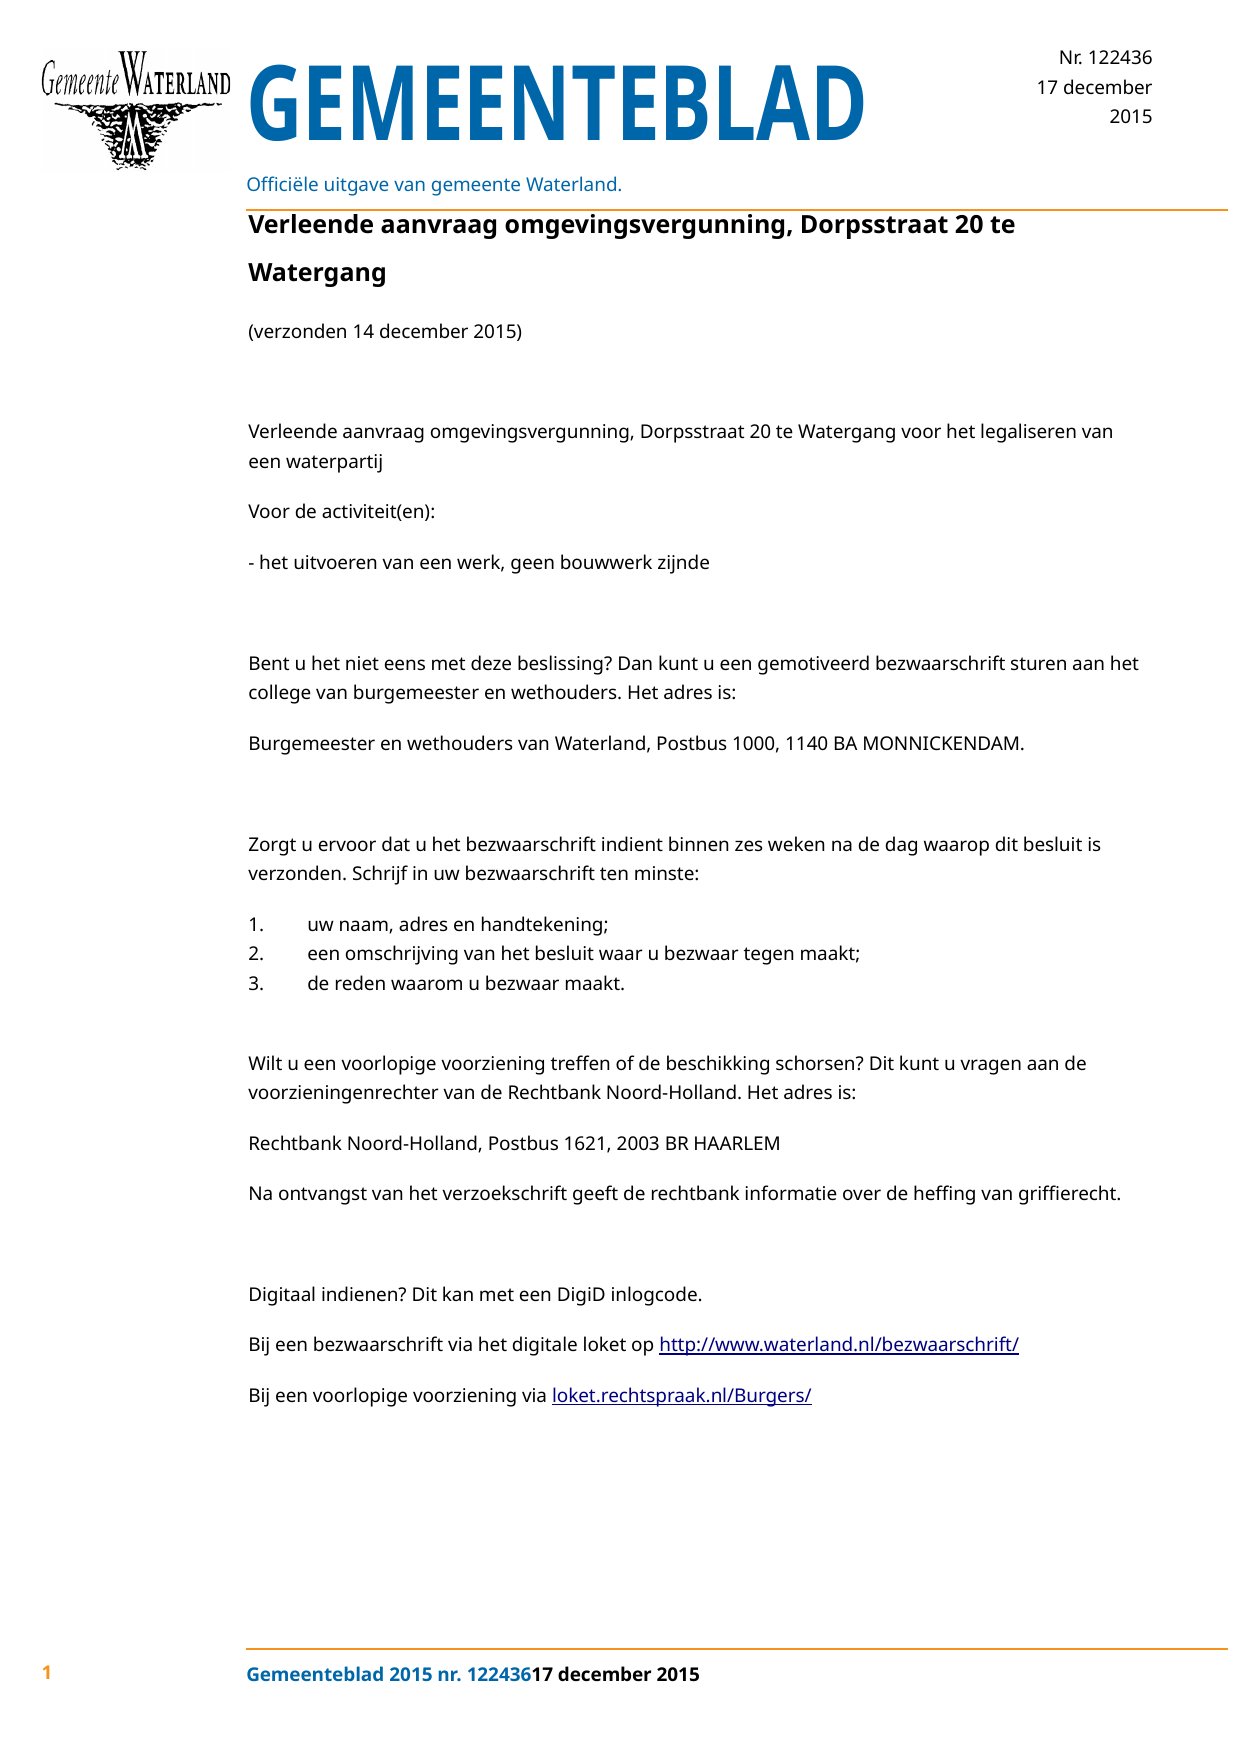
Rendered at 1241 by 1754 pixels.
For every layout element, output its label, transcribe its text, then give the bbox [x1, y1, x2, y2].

text - het uitvoeren van een werk, geen bouwwerk zijnde [248, 549, 1152, 575]
text Bij een voorlopige voorziening via loket.rechtspraak.nl/Burgers/ [248, 1382, 1152, 1408]
text Wilt u een voorlopige voorziening treffen of de beschikking schorsen? Dit kunt u vragen aan de voorzieningenrechter van de Rechtbank Noord-Holland. Het adres is: [248, 1050, 1152, 1105]
list de reden waarom u bezwaar maakt. [248, 970, 1152, 996]
text Bent u het niet eens met deze beslissing? Dan kunt u een gemotiveerd bezwaarschrift sturen aan het college van burgemeester en wethouders. Het adres is: [248, 650, 1152, 705]
text Voor de activiteit(en): [248, 499, 1152, 524]
text Digitaal indienen? Dit kan met een DigiD inlogcode. [248, 1281, 1152, 1307]
list uw naam, adres en handtekening; [248, 911, 1152, 937]
text Zorgt u ervoor dat u het bezwaarschrift indient binnen zes weken na de dag waarop dit besluit is verzonden. Schrijf in uw bezwaarschrift ten minste: [248, 831, 1152, 886]
picture [41, 47, 231, 172]
text Bij een bezwaarschrift via het digitale loket op http://www.waterland.nl/bezwaarschrift/ [248, 1332, 1152, 1357]
text Rechtbank Noord-Holland, Postbus 1621, 2003 BR HAARLEM [248, 1130, 1152, 1156]
text Burgemeester en wethouders van Waterland, Postbus 1000, 1140 BA MONNICKENDAM. [248, 730, 1152, 756]
text Verleende aanvraag omgevingsvergunning, Dorpsstraat 20 te Watergang voor het legaliseren van een waterpartij [248, 419, 1152, 474]
text Verleende aanvraag omgevingsvergunning, Dorpsstraat 20 te Watergang [248, 211, 1152, 288]
list een omschrijving van het besluit waar u bezwaar tegen maakt; [248, 940, 1152, 966]
text Na ontvangst van het verzoekschrift geeft de rechtbank informatie over de heffing van griffierecht. [248, 1180, 1152, 1206]
text (verzonden 14 december 2015) [248, 318, 1152, 344]
